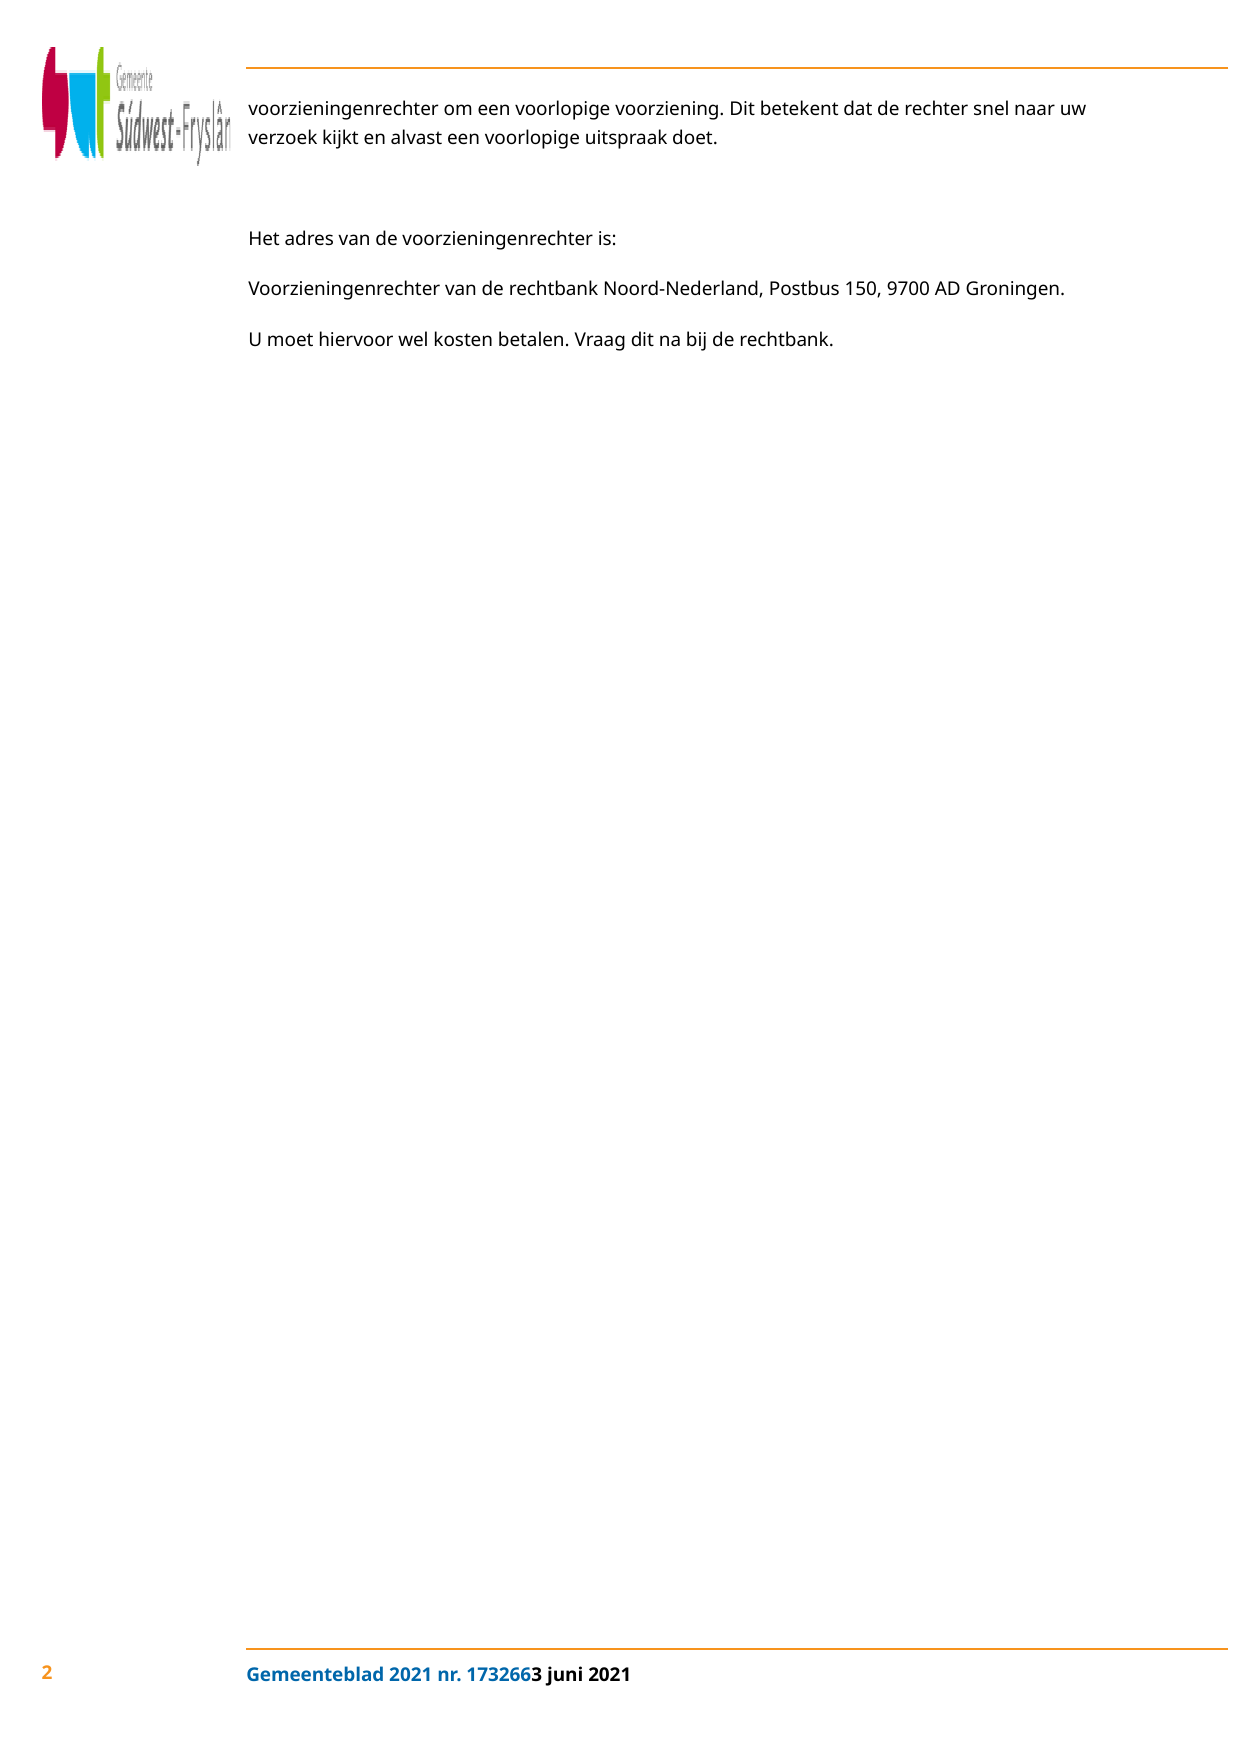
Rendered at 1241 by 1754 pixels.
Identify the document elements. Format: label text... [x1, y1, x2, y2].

text voorzieningenrechter om een voorlopige voorziening. Dit betekent dat de rechter snel naar uw verzoek kijkt en alvast een voorlopige uitspraak doet. [248, 95, 1152, 150]
text U moet hiervoor wel kosten betalen. Vraag dit na bij de rechtbank. [248, 326, 1152, 352]
text Voorzieningenrechter van de rechtbank Noord-Nederland, Postbus 150, 9700 AD Groningen. [248, 276, 1152, 301]
text Het adres van de voorzieningenrechter is: [248, 225, 1152, 251]
picture [41, 47, 231, 172]
